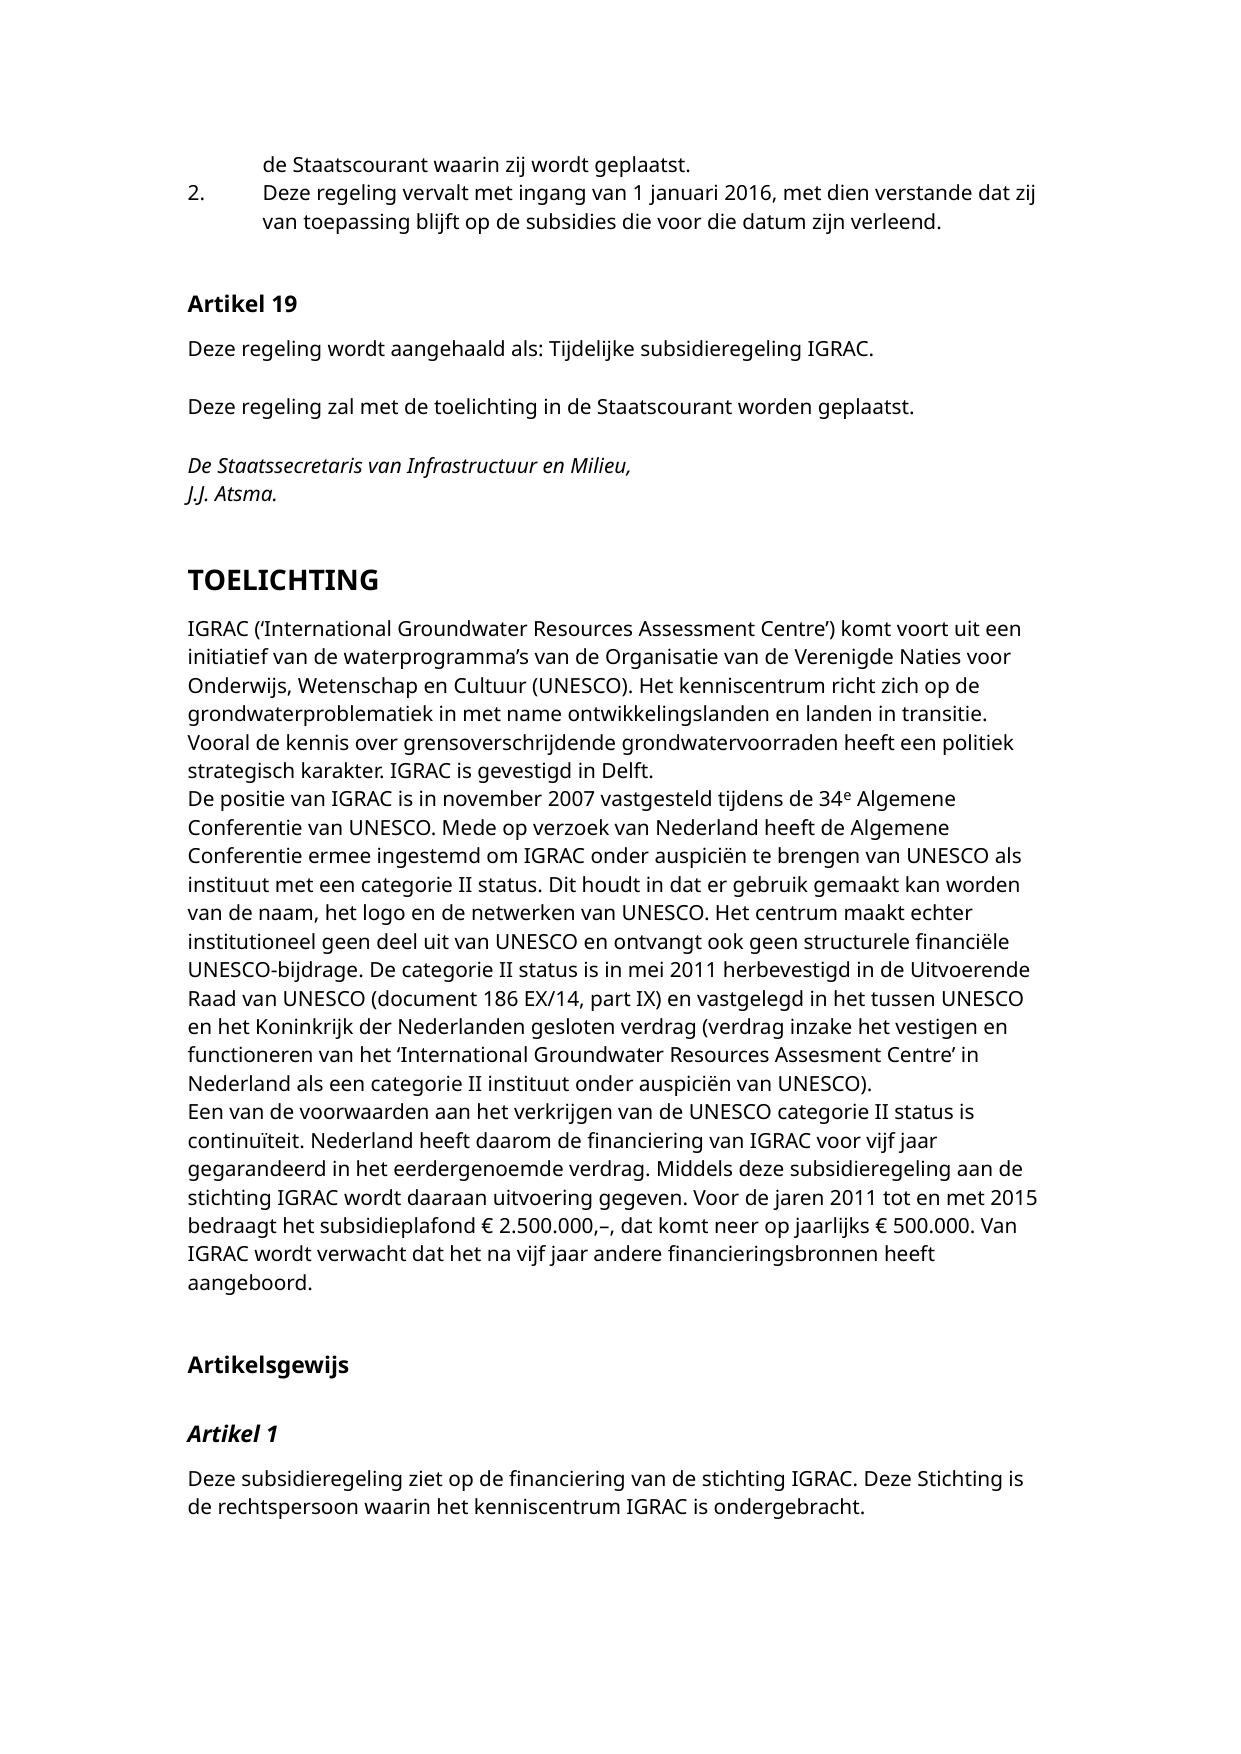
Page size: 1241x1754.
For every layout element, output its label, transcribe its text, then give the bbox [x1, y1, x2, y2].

subtitle Artikel 19 [187, 288, 1053, 319]
list de Staatscourant waarin zij wordt geplaatst. [187, 150, 1053, 178]
subtitle TOELICHTING [187, 560, 1053, 599]
text Deze regeling zal met de toelichting in de Staatscourant worden geplaatst. [187, 392, 1053, 421]
text De positie van IGRAC is in november 2007 vastgesteld tijdens de 34e Algemene Conferentie van UNESCO. Mede op verzoek van Nederland heeft de Algemene Conferentie ermee ingestemd om IGRAC onder auspiciën te brengen van UNESCO als instituut met een categorie II status. Dit houdt in dat er gebruik gemaakt kan worden van de naam, het logo en de netwerken van UNESCO. Het centrum maakt echter institutioneel geen deel uit van UNESCO en ontvangt ook geen structurele financiële UNESCO-bijdrage. De categorie II status is in mei 2011 herbevestigd in de Uitvoerende Raad van UNESCO (document 186 EX/14, part IX) en vastgelegd in het tussen UNESCO en het Koninkrijk der Nederlanden gesloten verdrag (verdrag inzake het vestigen en functioneren van het ‘International Groundwater Resources Assesment Centre’ in Nederland als een categorie II instituut onder auspiciën van UNESCO). [187, 784, 1053, 1097]
text IGRAC (‘International Groundwater Resources Assessment Centre’) komt voort uit een initiatief van de waterprogramma’s van de Organisatie van de Verenigde Naties voor Onderwijs, Wetenschap en Cultuur (UNESCO). Het kenniscentrum richt zich op de grondwaterproblematiek in met name ontwikkelingslanden en landen in transitie. Vooral de kennis over grensoverschrijdende grondwatervoorraden heeft een politiek strategisch karakter. IGRAC is gevestigd in Delft. [187, 614, 1053, 784]
subtitle Artikelsgewijs [187, 1349, 1053, 1380]
subtitle Artikel 1 [187, 1418, 1053, 1449]
text J.J. Atsma. [187, 479, 1053, 508]
text De Staatssecretaris van Infrastructuur en Milieu, [187, 451, 1053, 479]
text Deze subsidieregeling ziet op de financiering van de stichting IGRAC. Deze Stichting is de rechtspersoon waarin het kenniscentrum IGRAC is ondergebracht. [187, 1464, 1053, 1521]
list Deze regeling vervalt met ingang van 1 januari 2016, met dien verstande dat zij van toepassing blijft op de subsidies die voor die datum zijn verleend. [187, 178, 1053, 235]
text Een van de voorwaarden aan het verkrijgen van de UNESCO categorie II status is continuïteit. Nederland heeft daarom de financiering van IGRAC voor vijf jaar gegarandeerd in het eerdergenoemde verdrag. Middels deze subsidieregeling aan de stichting IGRAC wordt daaraan uitvoering gegeven. Voor de jaren 2011 tot en met 2015 bedraagt het subsidieplafond € 2.500.000,–, dat komt neer op jaarlijks € 500.000. Van IGRAC wordt verwacht dat het na vijf jaar andere financieringsbronnen heeft aangeboord. [187, 1097, 1053, 1296]
text Deze regeling wordt aangehaald als: Tijdelijke subsidieregeling IGRAC. [187, 334, 1053, 362]
